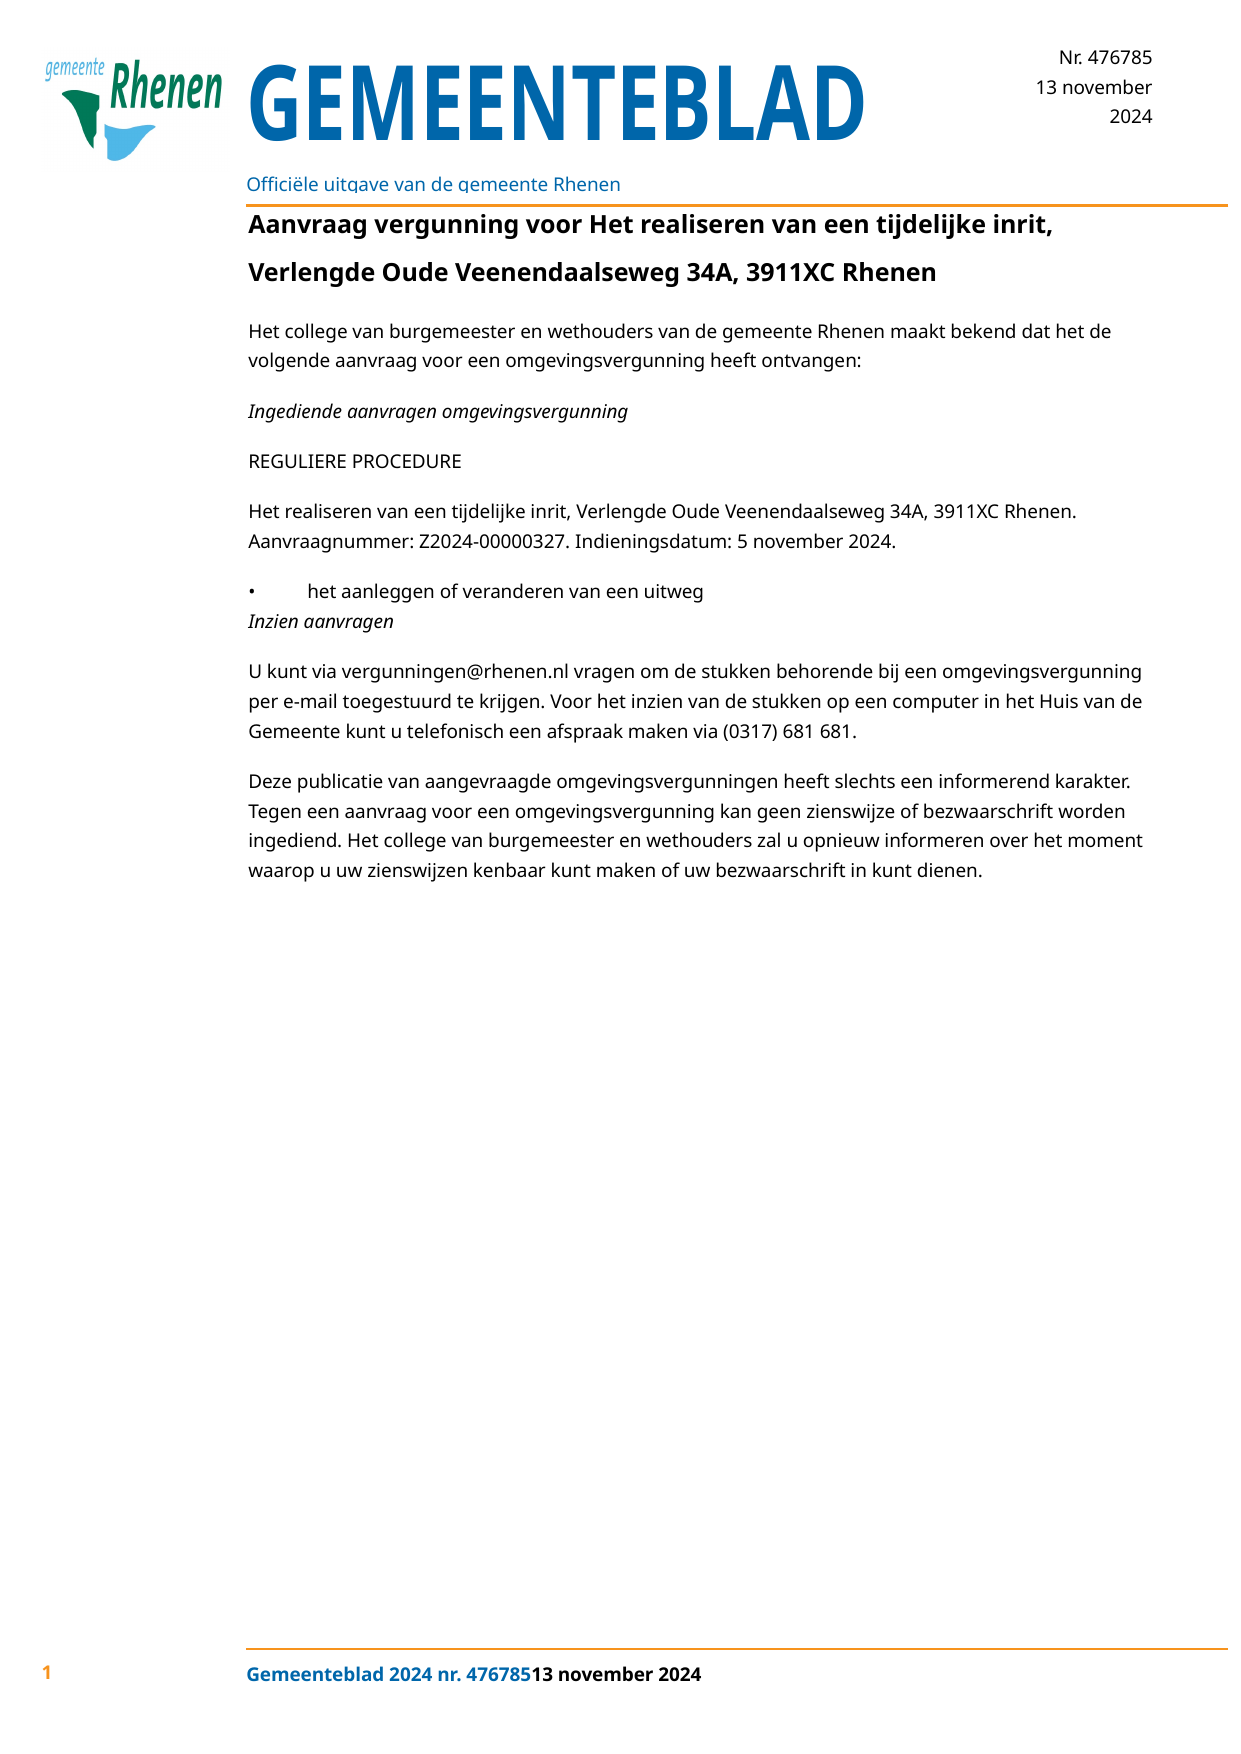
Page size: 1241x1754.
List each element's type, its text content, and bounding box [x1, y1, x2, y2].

list het aanleggen of veranderen van een uitweg [248, 579, 1152, 604]
text Aanvraag vergunning voor Het realiseren van een tijdelijke inrit, Verlengde Oude Veenendaalseweg 34A, 3911XC Rhenen [248, 207, 1152, 288]
picture [41, 47, 231, 172]
text Deze publicatie van aangevraagde omgevingsvergunningen heeft slechts een informerend karakter. Tegen een aanvraag voor een omgevingsvergunning kan geen zienswijze of bezwaarschrift worden ingediend. Het college van burgemeester en wethouders zal u opnieuw informeren over het moment waarop u uw zienswijzen kenbaar kunt maken of uw bezwaarschrift in kunt dienen. [248, 768, 1152, 883]
text Inzien aanvragen [248, 608, 1152, 634]
text REGULIERE PROCEDURE [248, 448, 1152, 474]
text Ingediende aanvragen omgevingsvergunning [248, 398, 1152, 424]
text U kunt via vergunningen@rhenen.nl vragen om de stukken behorende bij een omgevingsvergunning per e-mail toegestuurd te krijgen. Voor het inzien van de stukken op een computer in het Huis van de Gemeente kunt u telefonisch een afspraak maken via (0317) 681 681. [248, 659, 1152, 744]
text Het realiseren van een tijdelijke inrit, Verlengde Oude Veenendaalseweg 34A, 3911XC Rhenen. Aanvraagnummer: Z2024-00000327. Indieningsdatum: 5 november 2024. [248, 499, 1152, 554]
text Het college van burgemeester en wethouders van de gemeente Rhenen maakt bekend dat het de volgende aanvraag voor een omgevingsvergunning heeft ontvangen: [248, 318, 1152, 373]
